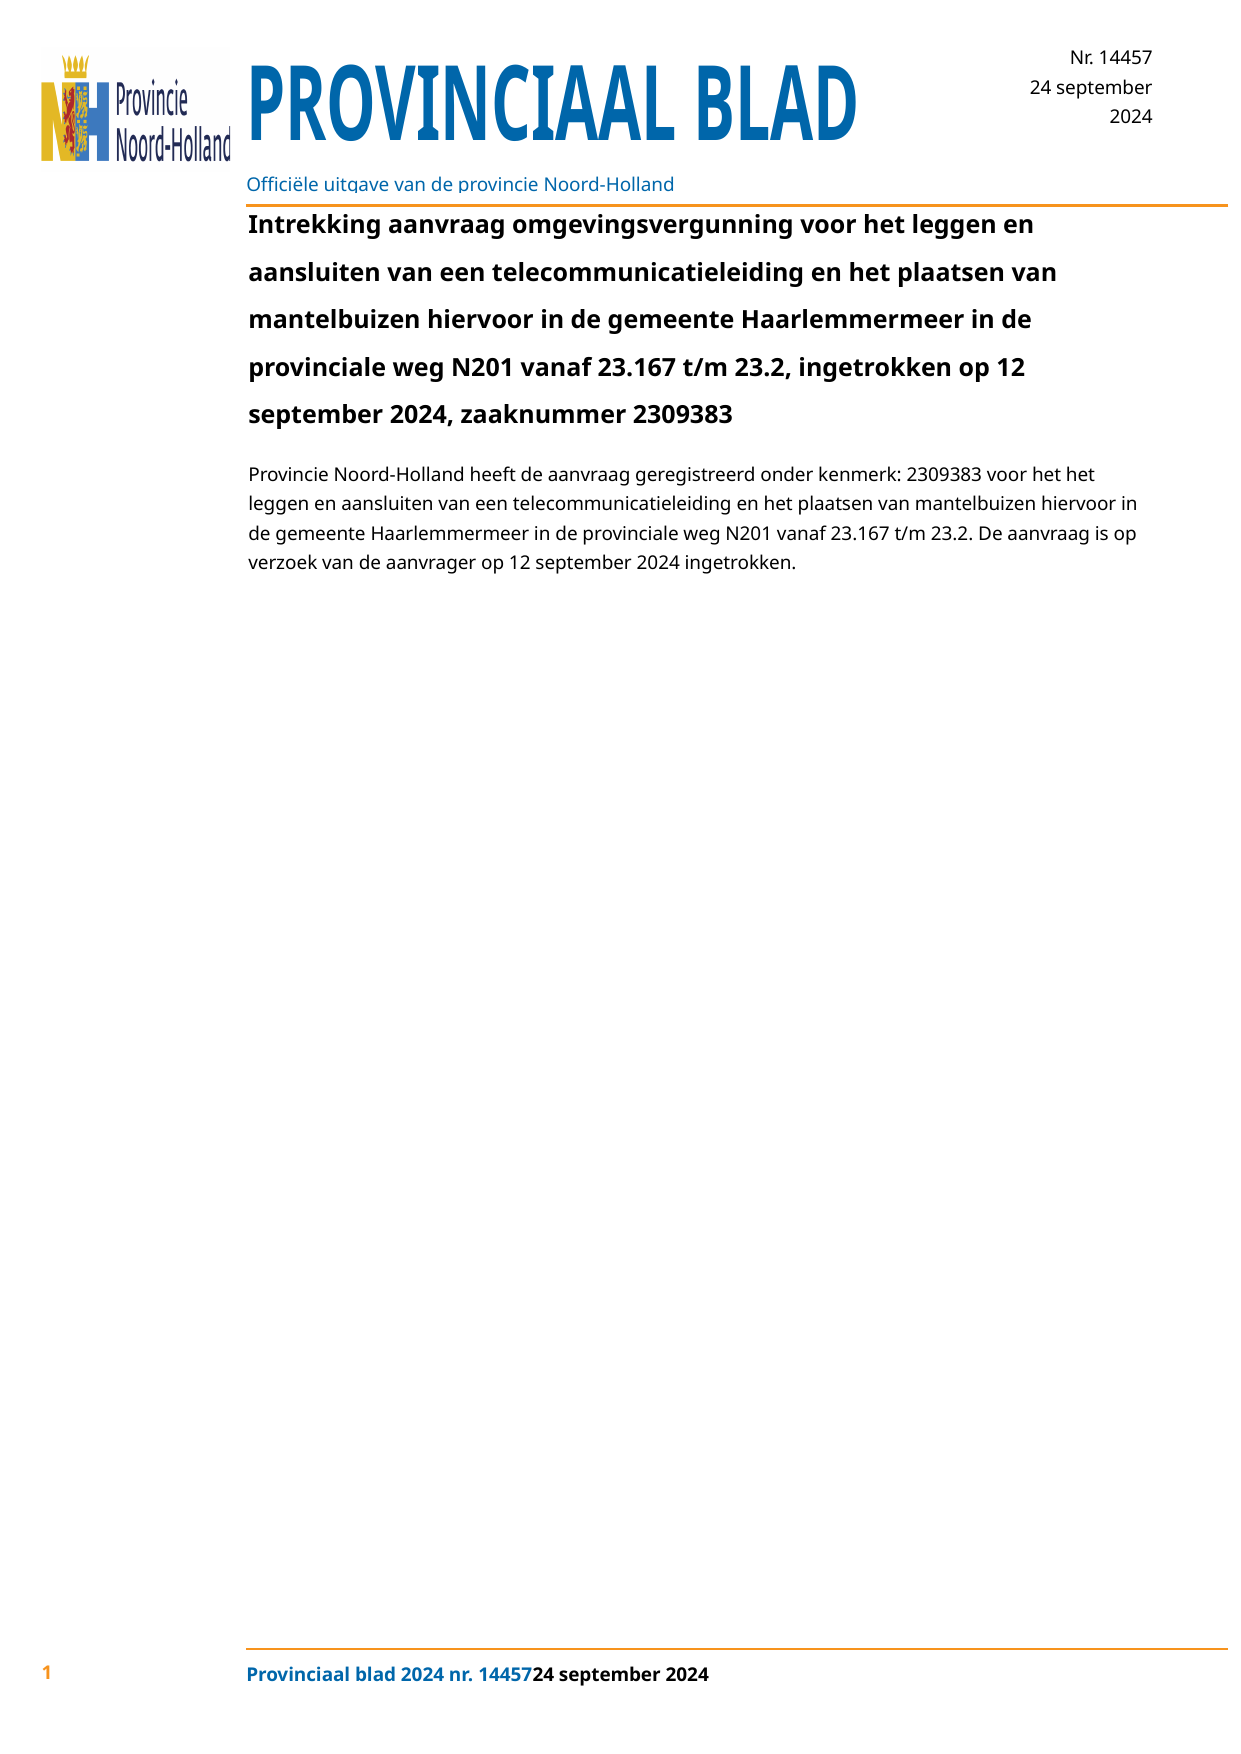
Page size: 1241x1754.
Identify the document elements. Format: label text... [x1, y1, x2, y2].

text Intrekking aanvraag omgevingsvergunning voor het leggen en aansluiten van een telecommunicatieleiding en het plaatsen van mantelbuizen hiervoor in de gemeente Haarlemmermeer in de provinciale weg N201 vanaf 23.167 t/m 23.2, ingetrokken op 12 september 2024, zaaknummer 2309383 [248, 207, 1152, 431]
text Provincie Noord-Holland heeft de aanvraag geregistreerd onder kenmerk: 2309383 voor het het leggen en aansluiten van een telecommunicatieleiding en het plaatsen van mantelbuizen hiervoor in de gemeente Haarlemmermeer in de provinciale weg N201 vanaf 23.167 t/m 23.2. De aanvraag is op verzoek van de aanvrager op 12 september 2024 ingetrokken. [248, 461, 1152, 575]
picture [41, 47, 231, 172]
